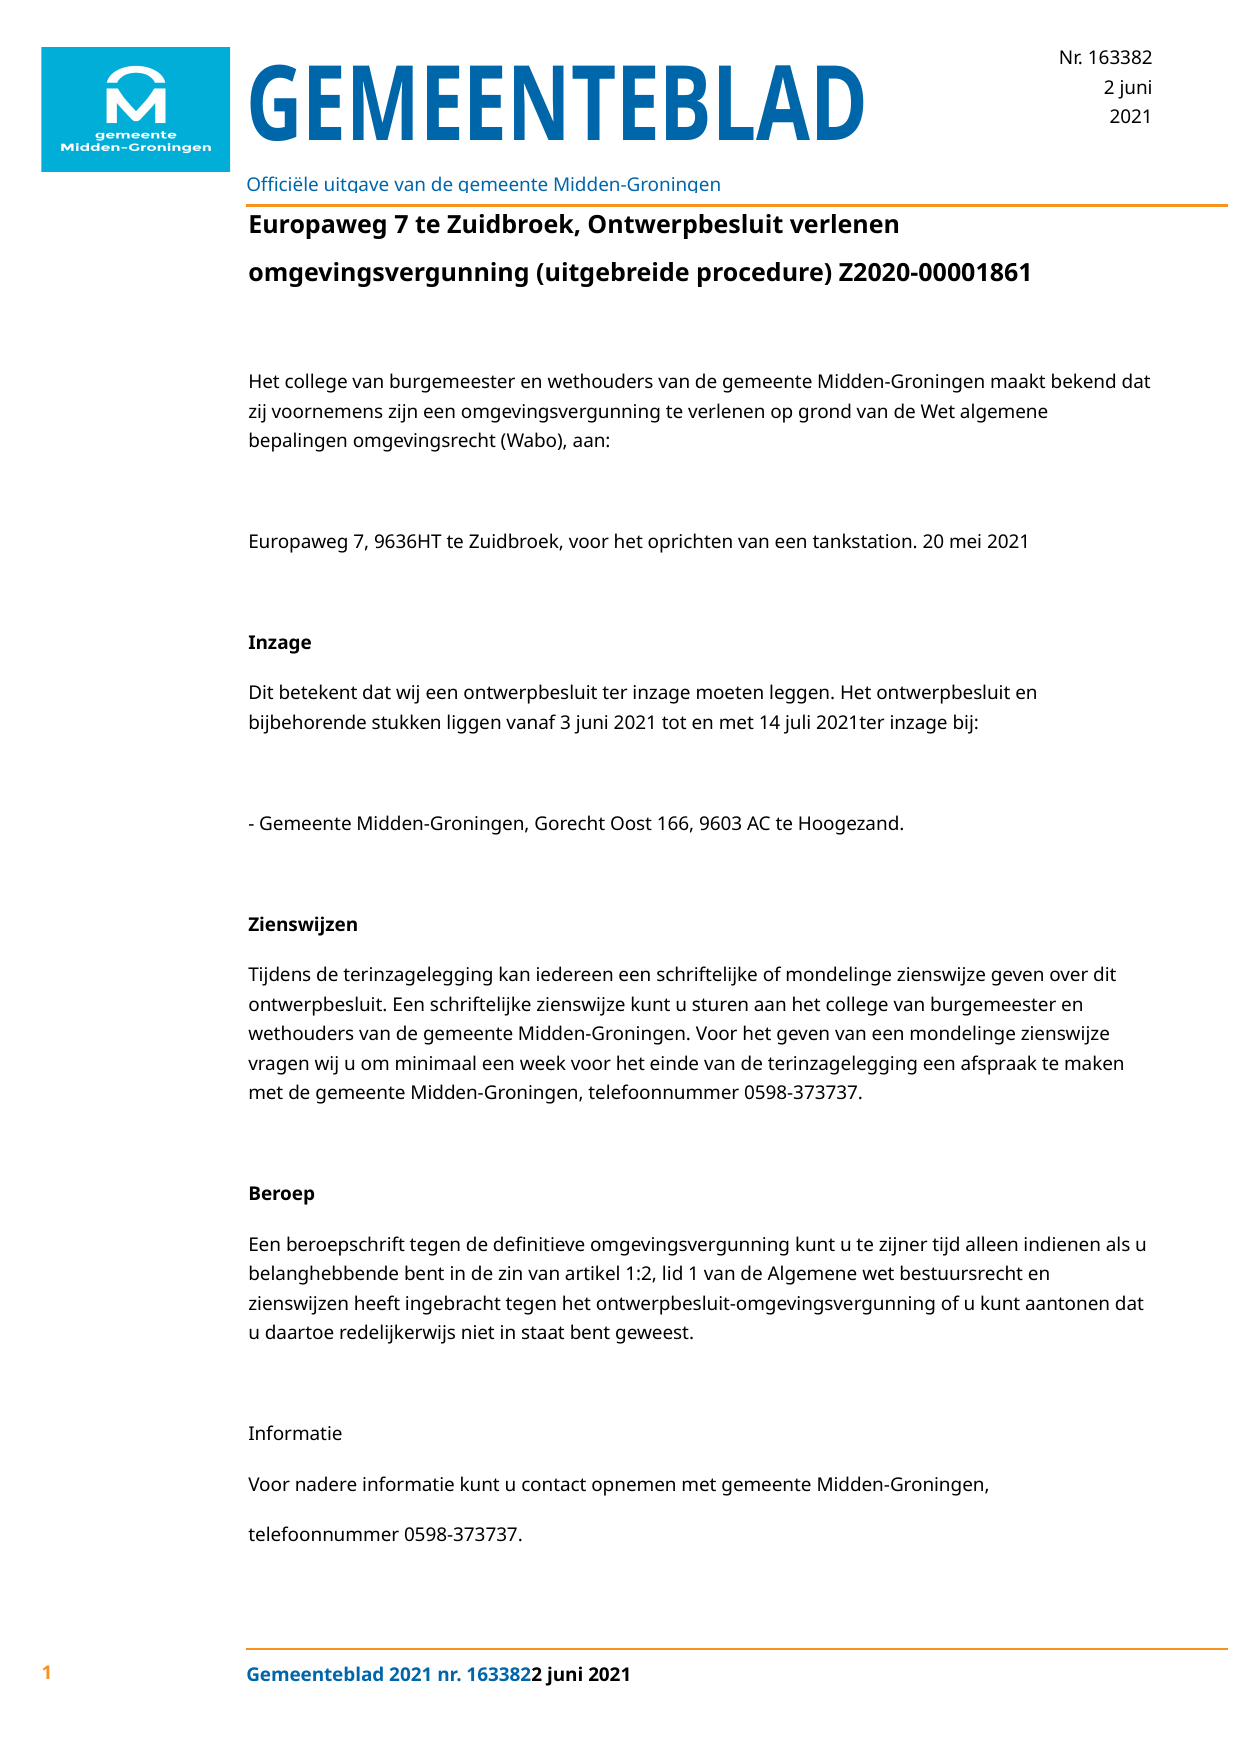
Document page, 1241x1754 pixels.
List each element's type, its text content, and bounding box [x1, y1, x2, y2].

text Het college van burgemeester en wethouders van de gemeente Midden-Groningen maakt bekend dat zij voornemens zijn een omgevingsvergunning te verlenen op grond van de Wet algemene bepalingen omgevingsrecht (Wabo), aan: [248, 368, 1152, 453]
text Dit betekent dat wij een ontwerpbesluit ter inzage moeten leggen. Het ontwerpbesluit en bijbehorende stukken liggen vanaf 3 juni 2021 tot en met 14 juli 2021ter inzage bij: [248, 679, 1152, 735]
text Voor nadere informatie kunt u contact opnemen met gemeente Midden-Groningen, [248, 1471, 1152, 1497]
text Tijdens de terinzagelegging kan iedereen een schriftelijke of mondelinge zienswijze geven over dit ontwerpbesluit. Een schriftelijke zienswijze kunt u sturen aan het college van burgemeester en wethouders van de gemeente Midden-Groningen. Voor het geven van een mondelinge zienswijze vragen wij u om minimaal een week voor het einde van de terinzagelegging een afspraak te maken met de gemeente Midden-Groningen, telefoonnummer 0598-373737. [248, 961, 1152, 1105]
picture [108, 66, 164, 82]
text - Gemeente Midden-Groningen, Gorecht Oost 166, 9603 AC te Hoogezand. [248, 810, 1152, 836]
text Zienswijzen [248, 911, 1152, 937]
text Inzage [248, 629, 1152, 655]
text telefoonnummer 0598-373737. [248, 1521, 1152, 1547]
text Europaweg 7 te Zuidbroek, Ontwerpbesluit verlenen omgevingsvergunning (uitgebreide procedure) Z2020-00001861 [248, 207, 1152, 288]
picture [184, 146, 190, 153]
picture [107, 89, 165, 122]
text Informatie [248, 1420, 1152, 1446]
text Beroep [248, 1180, 1152, 1206]
text Europaweg 7, 9636HT te Zuidbroek, voor het oprichten van een tankstation. 20 mei 2021 [248, 528, 1152, 554]
text Een beroepschrift tegen de definitieve omgevingsvergunning kunt u te zijner tijd alleen indienen als u belanghebbende bent in de zin van artikel 1:2, lid 1 van de Algemene wet bestuursrecht en zienswijzen heeft ingebracht tegen het ontwerpbesluit-omgevingsvergunning of u kunt aantonen dat u daartoe redelijkerwijs niet in staat bent geweest. [248, 1231, 1152, 1345]
